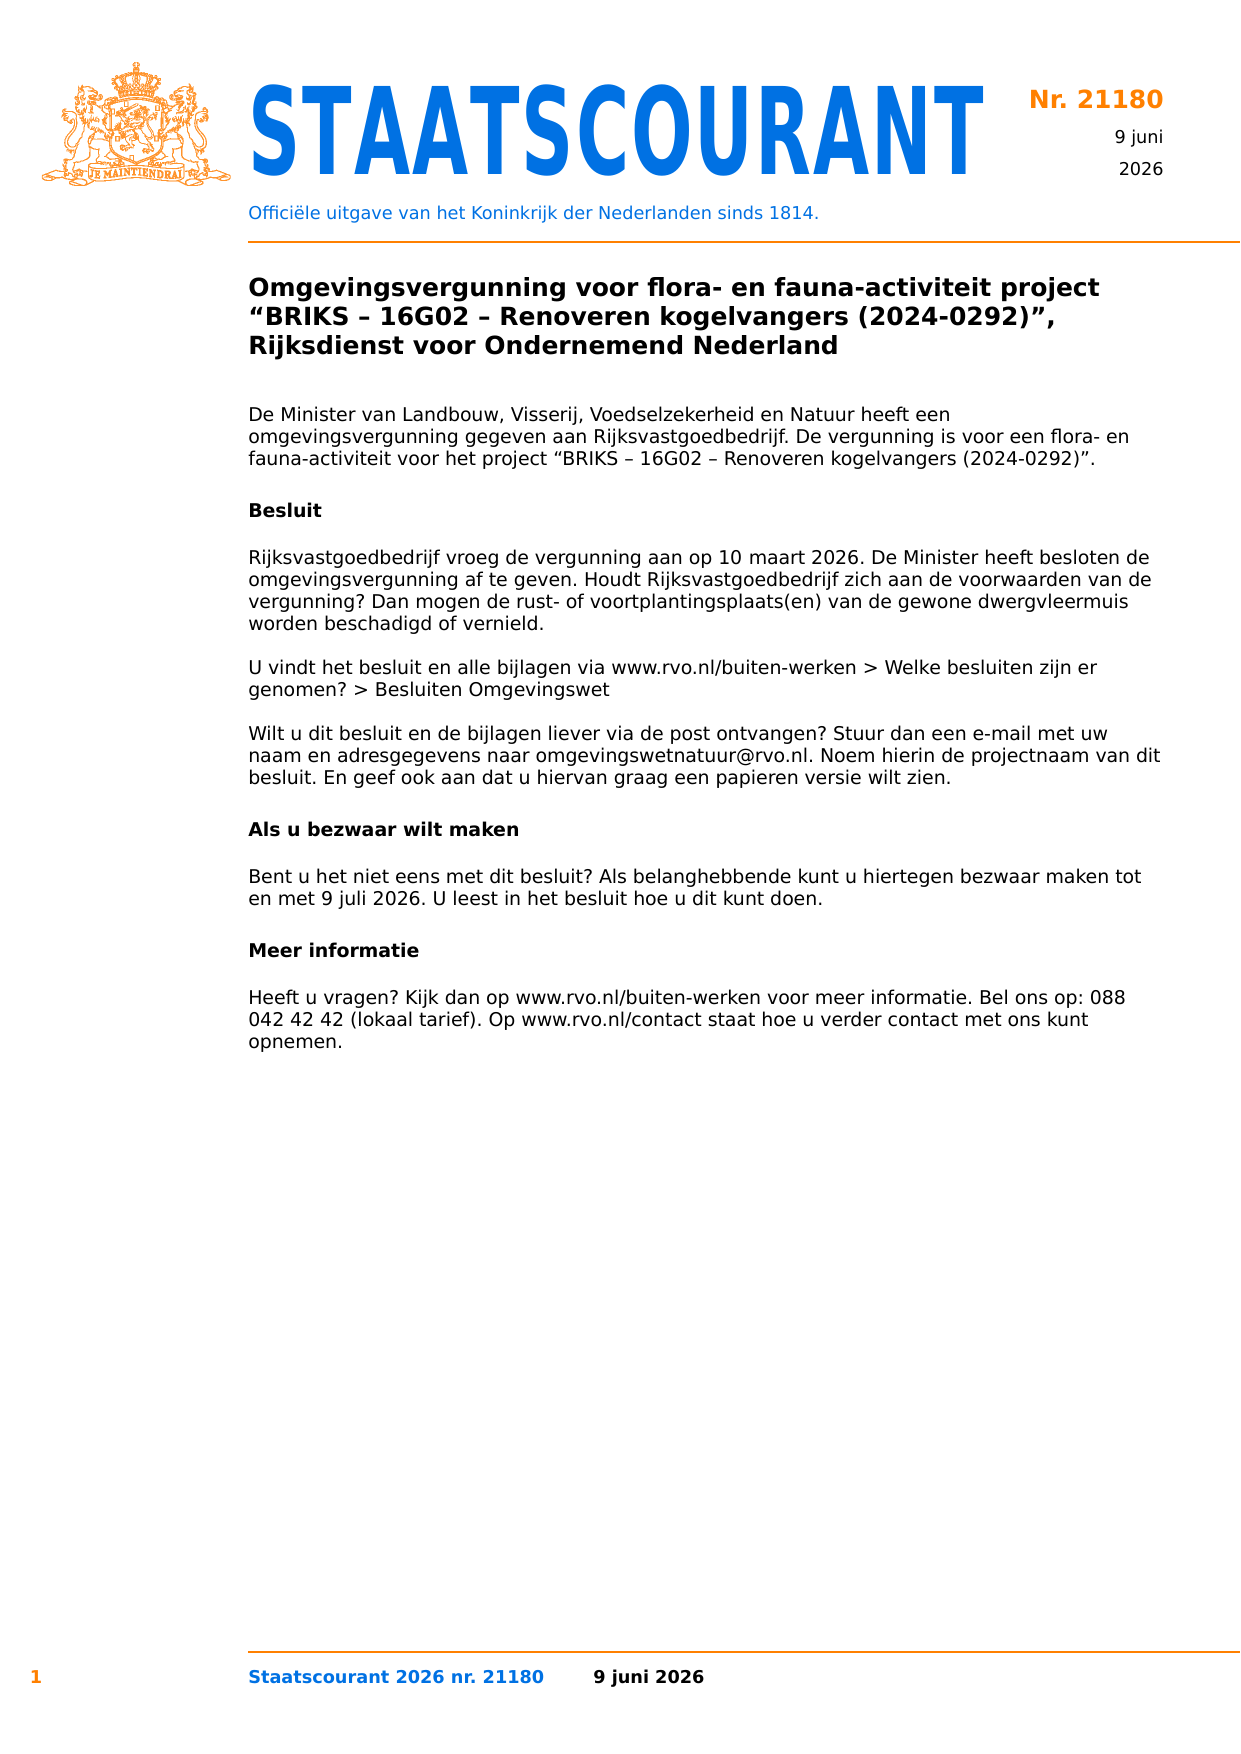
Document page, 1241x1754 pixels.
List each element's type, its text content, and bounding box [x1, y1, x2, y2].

text Wilt u dit besluit en de bijlagen liever via de post ontvangen? Stuur dan een e-mail met uw naam en adresgegevens naar omgevingswetnatuur@rvo.nl. Noem hierin de projectnaam van dit besluit. En geef ook aan dat u hiervan graag een papieren versie wilt zien. [248, 723, 1163, 789]
text Rijksvastgoedbedrijf vroeg de vergunning aan op 10 maart 2026. De Minister heeft besloten de omgevingsvergunning af te geven. Houdt Rijksvastgoedbedrijf zich aan de voorwaarden van de vergunning? Dan mogen de rust- of voortplantingsplaats(en) van de gewone dwergvleermuis worden beschadigd of vernield. [248, 547, 1163, 635]
table_header Nr. 21180 [998, 62, 1240, 121]
table_header [25, 62, 248, 241]
table_cell Officiële uitgave van het Koninkrijk der Nederlanden sinds 1814. [248, 203, 1240, 241]
subtitle Besluit [248, 500, 1163, 522]
table_header STAATSCOURANT [248, 62, 998, 203]
text Heeft u vragen? Kijk dan op www.rvo.nl/buiten-werken voor meer informatie. Bel ons op: 088 042 42 42 (lokaal tarief). Op www.rvo.nl/contact staat hoe u verder contact met ons kunt opnemen. [248, 987, 1163, 1053]
text Bent u het niet eens met dit besluit? Als belanghebbende kunt u hiertegen bezwaar maken tot en met 9 juli 2026. U leest in het besluit hoe u dit kunt doen. [248, 866, 1163, 910]
text U vindt het besluit en alle bijlagen via www.rvo.nl/buiten-werken > Welke besluiten zijn er genomen? > Besluiten Omgevingswet [248, 657, 1163, 701]
text De Minister van Landbouw, Visserij, Voedselzekerheid en Natuur heeft een omgevingsvergunning gegeven aan Rijksvastgoedbedrijf. De vergunning is voor een flora- en fauna-activiteit voor het project “BRIKS – 16G02 – Renoveren kogelvangers (2024-0292)”. [248, 404, 1163, 470]
table_cell 2026 [998, 153, 1240, 203]
subtitle Meer informatie [248, 940, 1163, 962]
subtitle Omgevingsvergunning voor flora- en fauna-activiteit project “BRIKS – 16G02 – Renoveren kogelvangers (2024-0292)”, Rijksdienst voor Ondernemend Nederland [248, 273, 1163, 361]
table_cell 9 juni [998, 121, 1240, 153]
picture [41, 62, 231, 186]
subtitle Als u bezwaar wilt maken [248, 819, 1163, 841]
